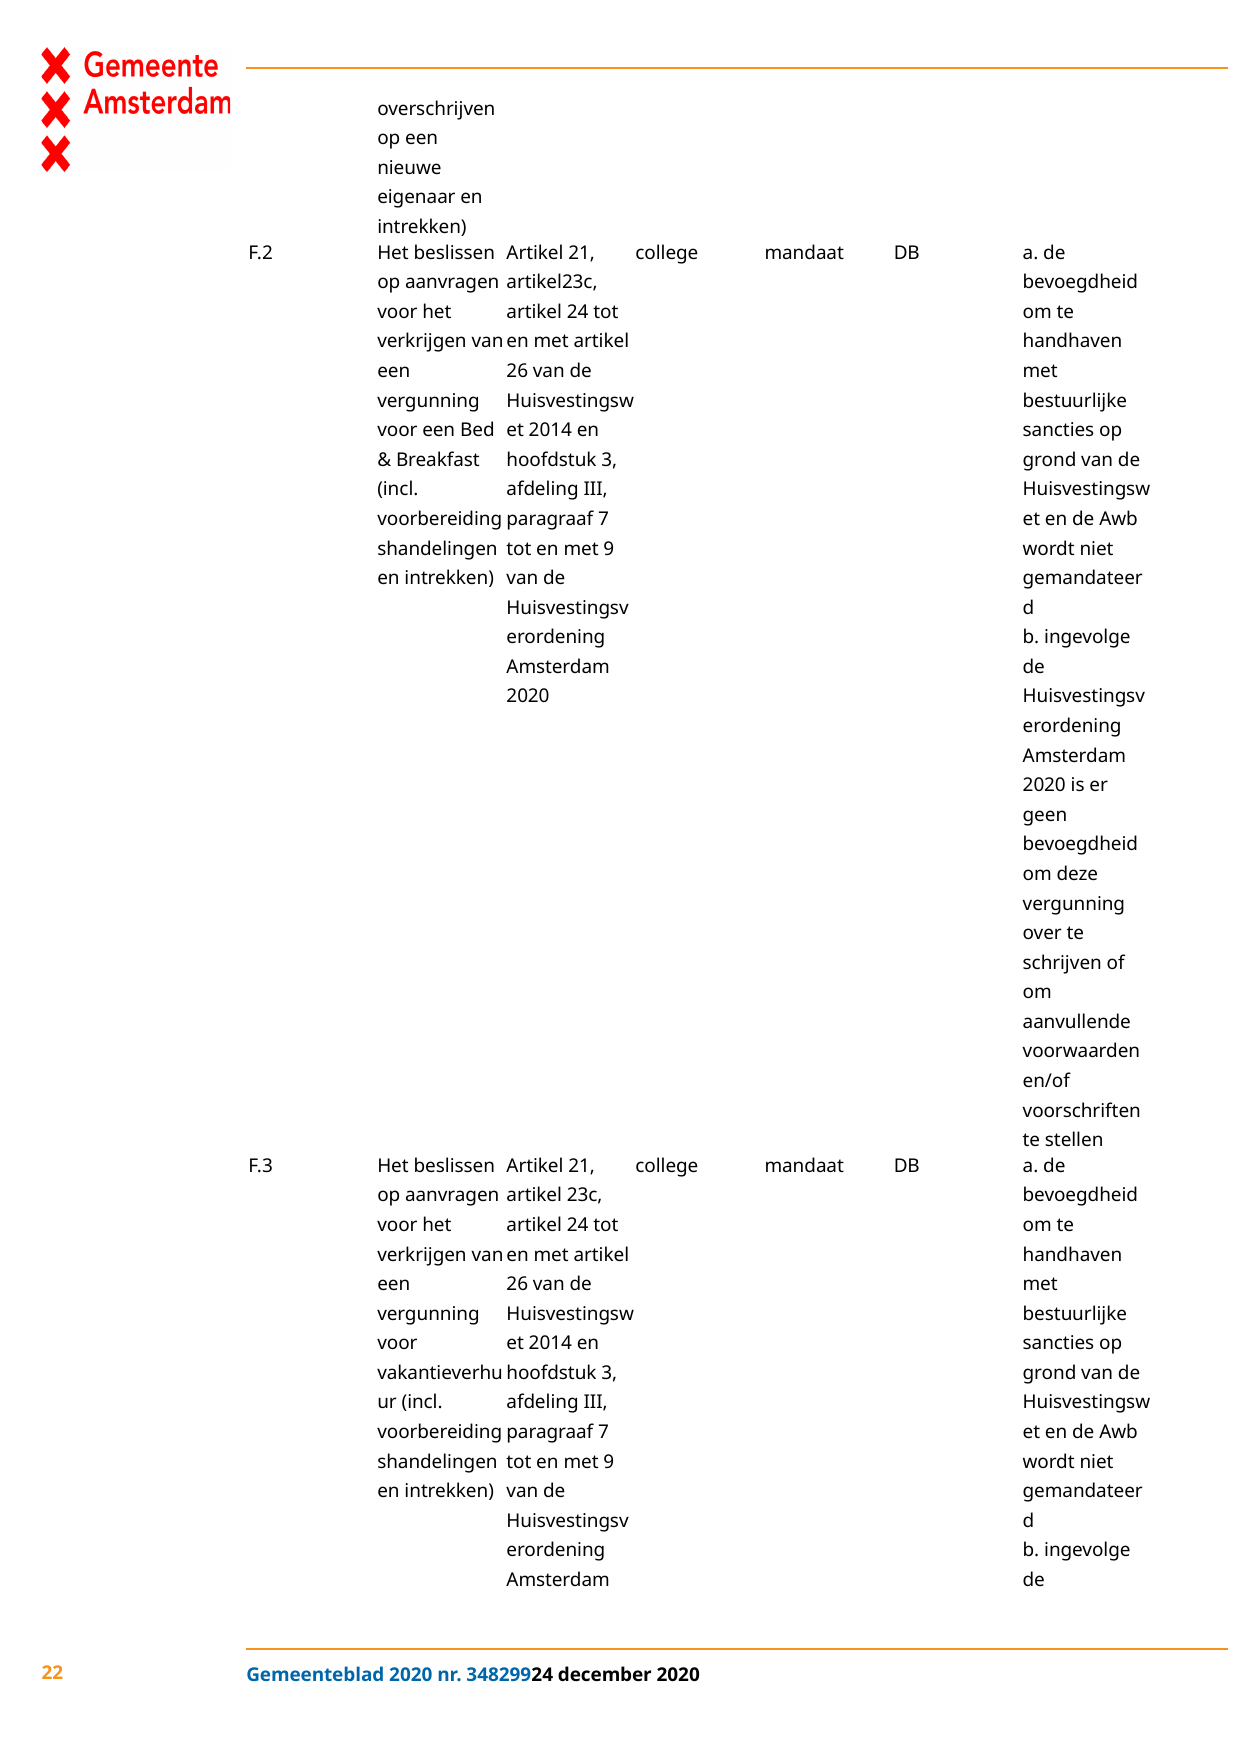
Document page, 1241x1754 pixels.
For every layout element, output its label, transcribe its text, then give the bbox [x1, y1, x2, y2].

table_header [635, 95, 764, 239]
table_cell a. de bevoegdheid om te handhaven met bestuurlijke sancties op grond van de Huisvestingswet en de Awb wordt niet gemandateerd b. ingevolge de Huisvestingsverordening Amsterdam 2020 is er geen bevoegdheid om deze vergunning over te schrijven of om aanvullende voorwaarden en/of voorschriften te stellen [1023, 239, 1152, 1152]
table_cell college [635, 239, 764, 1152]
table_header [764, 95, 893, 239]
table_header [506, 95, 635, 239]
table_cell DB [894, 239, 1022, 1152]
table_cell DB [894, 1152, 1022, 1592]
table_cell Artikel 21, artikel 23c, artikel 24 tot en met artikel 26 van de Huisvestingswet 2014 en hoofdstuk 3, afdeling III, paragraaf 7 tot en met 9 van de Huisvestingsverordening Amsterdam [506, 1152, 635, 1592]
table_cell Artikel 21, artikel23c, artikel 24 tot en met artikel 26 van de Huisvestingswet 2014 en hoofdstuk 3, afdeling III, paragraaf 7 tot en met 9 van de Huisvestingsverordening Amsterdam 2020 [506, 239, 635, 1152]
table_cell F.3 [248, 1152, 377, 1592]
table_cell mandaat [764, 239, 893, 1152]
table_cell college [635, 1152, 764, 1592]
table_cell Het beslissen op aanvragen voor het verkrijgen van een vergunning voor vakantieverhuur (incl. voorbereidingshandelingen en intrekken) [377, 1152, 506, 1592]
picture [41, 47, 231, 172]
table_cell a. de bevoegdheid om te handhaven met bestuurlijke sancties op grond van de Huisvestingswet en de Awb wordt niet gemandateerd b. ingevolge de [1023, 1152, 1152, 1592]
table_header [248, 95, 377, 239]
table_header [1023, 95, 1152, 239]
table_cell Het beslissen op aanvragen voor het verkrijgen van een vergunning voor een Bed & Breakfast (incl. voorbereidingshandelingen en intrekken) [377, 239, 506, 1152]
table_cell mandaat [764, 1152, 893, 1592]
table_header overschrijven op een nieuwe eigenaar en intrekken) [377, 95, 506, 239]
table_cell F.2 [248, 239, 377, 1152]
table_header [894, 95, 1022, 239]
